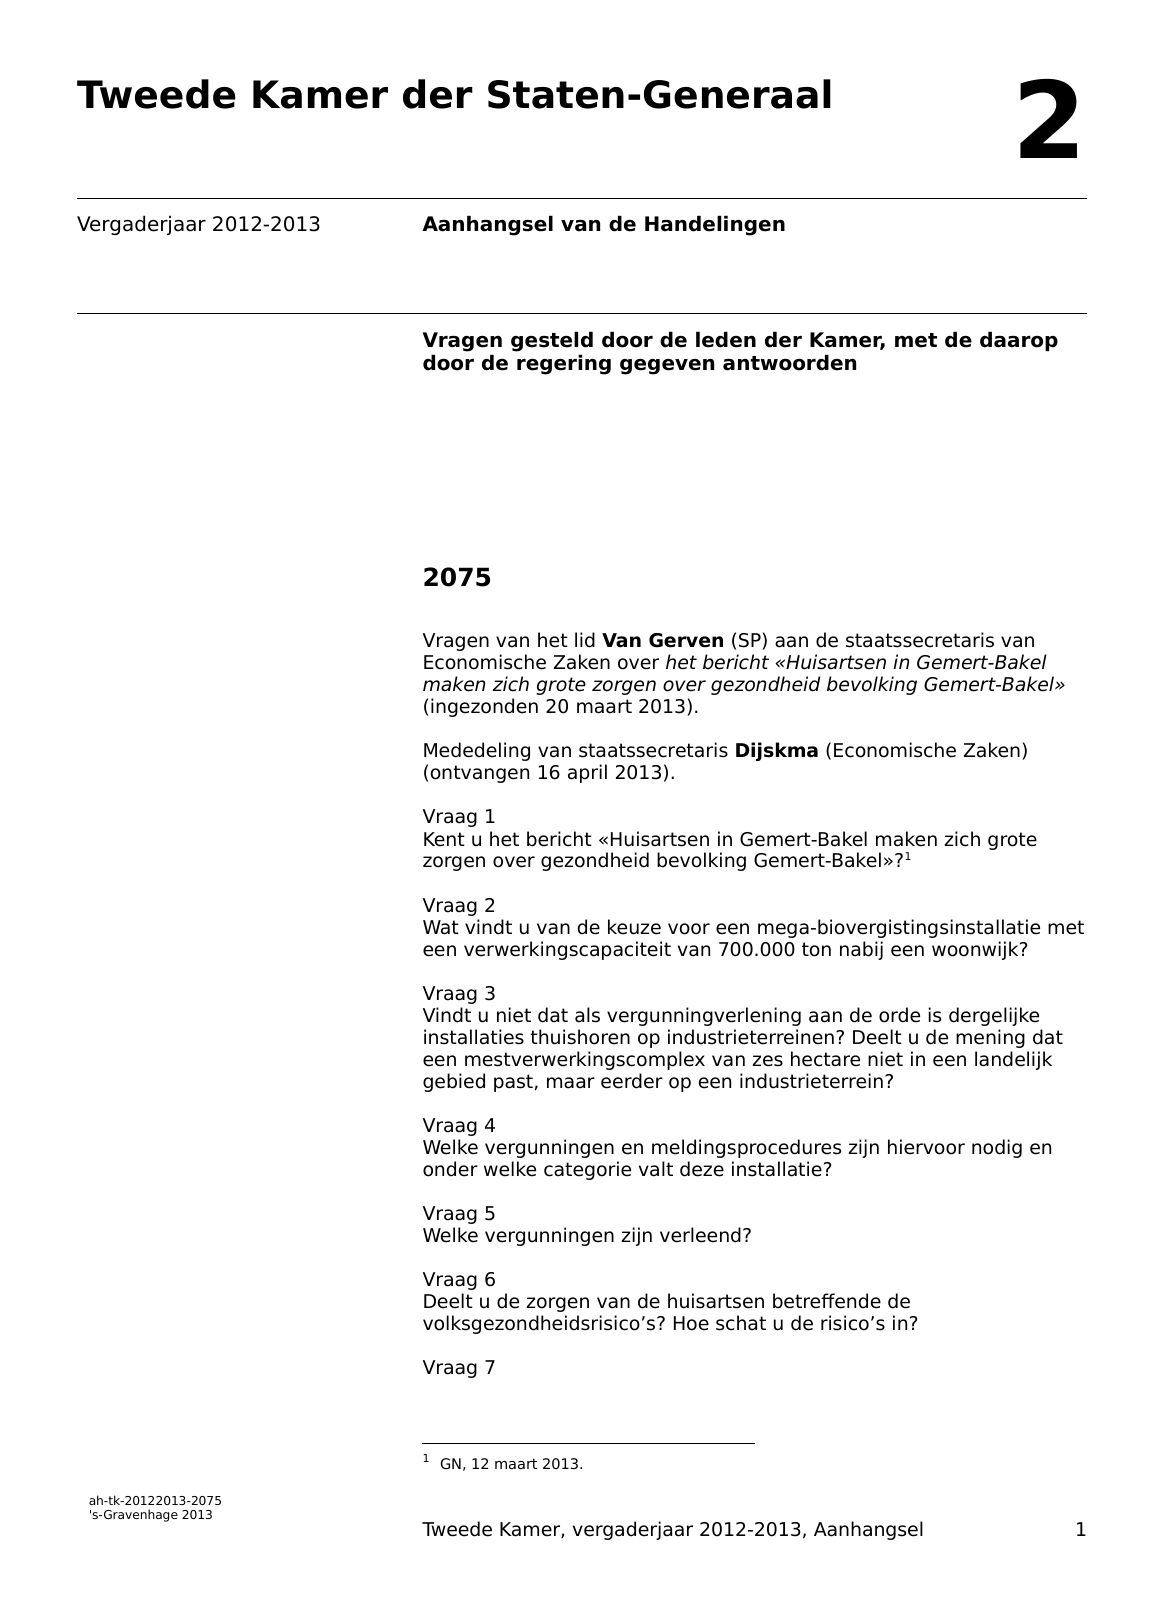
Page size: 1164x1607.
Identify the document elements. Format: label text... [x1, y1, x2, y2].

text Vindt u niet dat als vergunningverlening aan de orde is dergelijke installaties thuishoren op industrieterreinen? Deelt u de mening dat een mestverwerkingscomplex van zes hectare niet in een landelijk gebied past, maar eerder op een industrieterrein? [422, 1005, 1087, 1093]
table_cell [77, 314, 422, 375]
text Vraag 6 [422, 1269, 1087, 1291]
text ah-tk-20122013-2075 [88, 1494, 323, 1508]
table_header 2 [886, 59, 1087, 198]
table_cell Vergaderjaar 2012-2013 [77, 199, 422, 313]
table_header Tweede Kamer der Staten-Generaal [77, 59, 886, 198]
text Vraag 3 [422, 983, 1087, 1005]
text Vraag 7 [422, 1357, 1087, 1379]
text Welke vergunningen en meldingsprocedures zijn hiervoor nodig en onder welke categorie valt deze installatie? [422, 1137, 1087, 1181]
text Vraag 1 [422, 806, 1087, 828]
text 's-Gravenhage 2013 [88, 1508, 323, 1522]
text Vraag 4 [422, 1115, 1087, 1137]
text 2075 [422, 563, 1087, 592]
text Mededeling van staatssecretaris Dijskma (Economische Zaken) (ontvangen 16 april 2013). [422, 740, 1087, 784]
text Deelt u de zorgen van de huisartsen betreffende de volksgezondheidsrisico’s? Hoe schat u de risico’s in? [422, 1291, 1087, 1335]
table_cell Vragen gesteld door de leden der Kamer, met de daarop door de regering gegeven antwoorden [422, 314, 1087, 375]
text Vragen van het lid Van Gerven (SP) aan de staatssecretaris van Economische Zaken over het bericht «Huisartsen in Gemert-Bakel maken zich grote zorgen over gezondheid bevolking Gemert-Bakel» (ingezonden 20 maart 2013). [422, 630, 1087, 718]
text Vraag 5 [422, 1203, 1087, 1225]
table_cell Aanhangsel van de Handelingen [422, 199, 1087, 313]
text Vraag 2 [422, 894, 1087, 917]
text Kent u het bericht «Huisartsen in Gemert-Bakel maken zich grote zorgen over gezondheid bevolking Gemert-Bakel»? [422, 828, 1087, 872]
text Welke vergunningen zijn verleend? [422, 1225, 1087, 1247]
text Wat vindt u van de keuze voor een mega-biovergistingsinstallatie met een verwerkingscapaciteit van 700.000 ton nabij een woonwijk? [422, 917, 1087, 961]
text GN, 12 maart 2013. [422, 1452, 1087, 1474]
